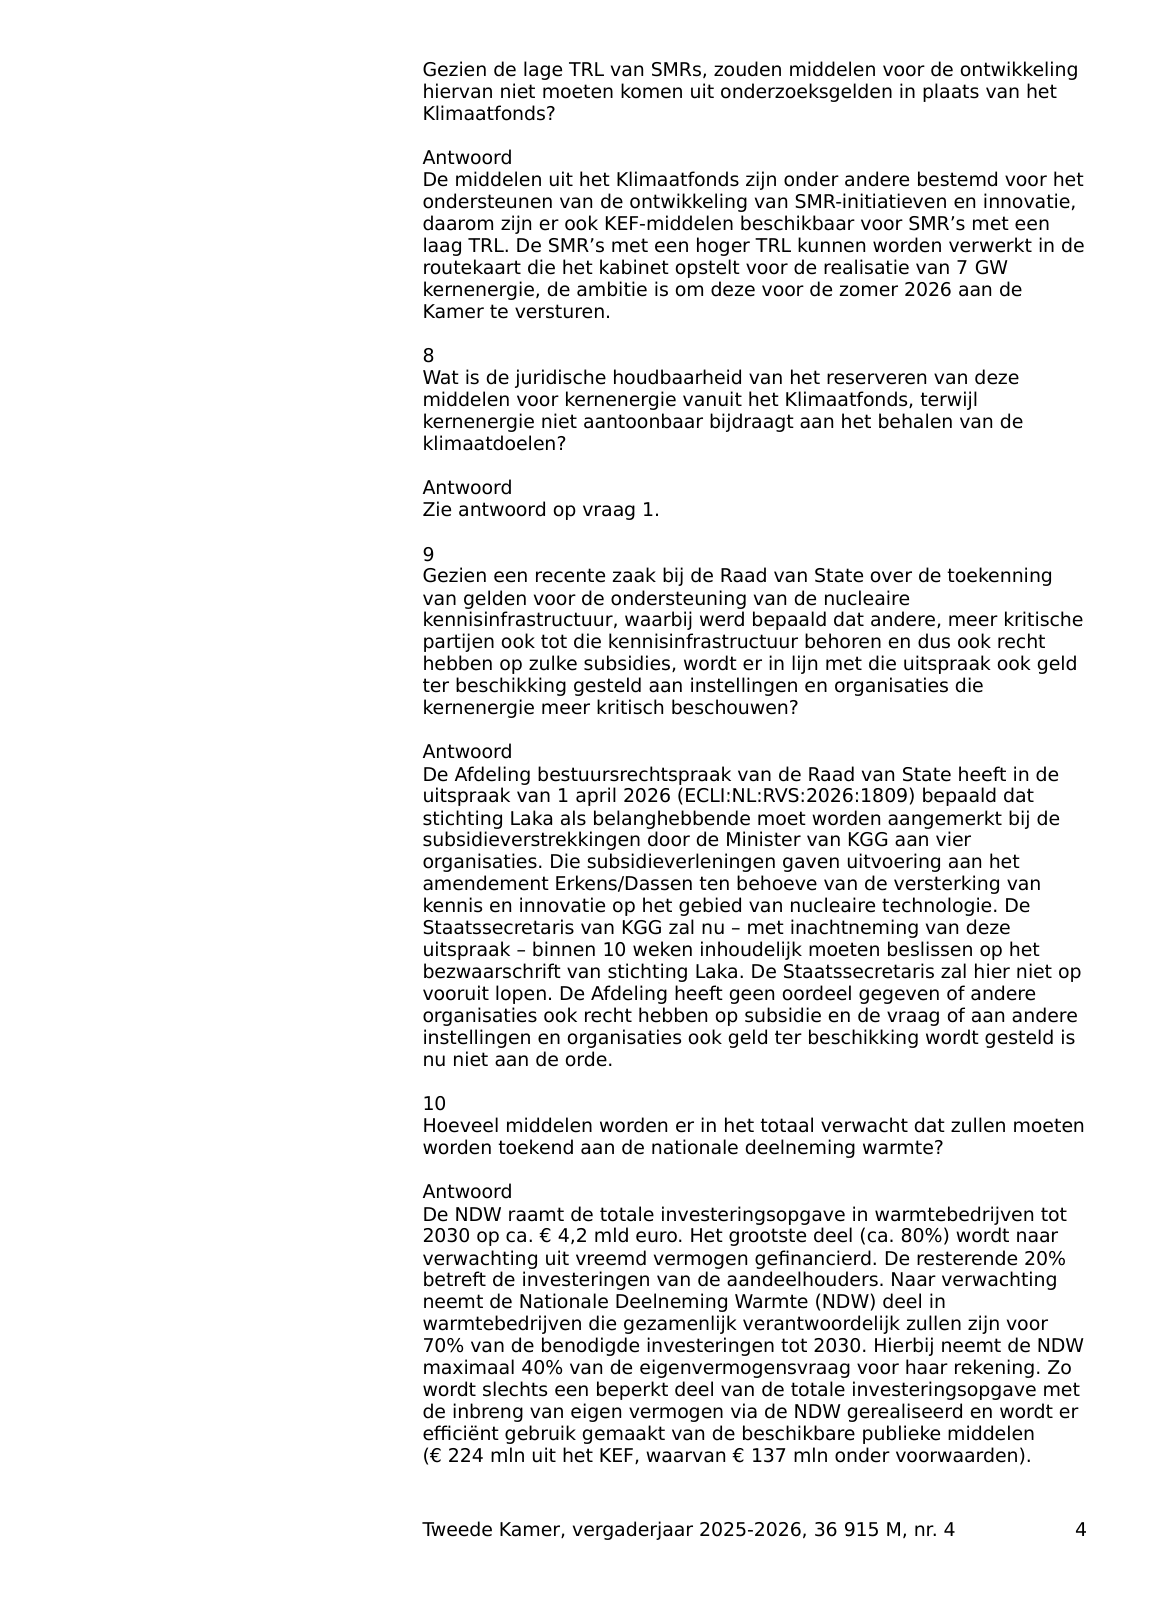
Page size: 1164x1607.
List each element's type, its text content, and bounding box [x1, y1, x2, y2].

text Gezien de lage TRL van SMRs, zouden middelen voor de ontwikkeling hiervan niet moeten komen uit onderzoeksgelden in plaats van het Klimaatfonds? [422, 59, 1087, 125]
text De NDW raamt de totale investeringsopgave in warmtebedrijven tot 2030 op ca. € 4,2 mld euro. Het grootste deel (ca. 80%) wordt naar verwachting uit vreemd vermogen gefinancierd. De resterende 20% betreft de investeringen van de aandeelhouders. Naar verwachting neemt de Nationale Deelneming Warmte (NDW) deel in warmtebedrijven die gezamenlijk verantwoordelijk zullen zijn voor 70% van de benodigde investeringen tot 2030. Hierbij neemt de NDW maximaal 40% van de eigenvermogensvraag voor haar rekening. Zo wordt slechts een beperkt deel van de totale investeringsopgave met de inbreng van eigen vermogen via de NDW gerealiseerd en wordt er efficiënt gebruik gemaakt van de beschikbare publieke middelen (€ 224 mln uit het KEF, waarvan € 137 mln onder voorwaarden). [422, 1203, 1087, 1467]
text Wat is de juridische houdbaarheid van het reserveren van deze middelen voor kernenergie vanuit het Klimaatfonds, terwijl kernenergie niet aantoonbaar bijdraagt aan het behalen van de klimaatdoelen? [422, 367, 1087, 455]
text 8 [422, 345, 1087, 367]
text Antwoord [422, 477, 1087, 499]
text Antwoord [422, 741, 1087, 763]
text Hoeveel middelen worden er in het totaal verwacht dat zullen moeten worden toekend aan de nationale deelneming warmte? [422, 1115, 1087, 1159]
text De Afdeling bestuursrechtspraak van de Raad van State heeft in de uitspraak van 1 april 2026 (ECLI:NL:RVS:2026:1809) bepaald dat stichting Laka als belanghebbende moet worden aangemerkt bij de subsidieverstrekkingen door de Minister van KGG aan vier organisaties. Die subsidieverleningen gaven uitvoering aan het amendement Erkens/Dassen ten behoeve van de versterking van kennis en innovatie op het gebied van nucleaire technologie. De Staatssecretaris van KGG zal nu – met inachtneming van deze uitspraak – binnen 10 weken inhoudelijk moeten beslissen op het bezwaarschrift van stichting Laka. De Staatssecretaris zal hier niet op vooruit lopen. De Afdeling heeft geen oordeel gegeven of andere organisaties ook recht hebben op subsidie en de vraag of aan andere instellingen en organisaties ook geld ter beschikking wordt gesteld is nu niet aan de orde. [422, 763, 1087, 1071]
text 9 [422, 543, 1087, 565]
text Zie antwoord op vraag 1. [422, 499, 1087, 521]
text Antwoord [422, 1181, 1087, 1203]
text Gezien een recente zaak bij de Raad van State over de toekenning van gelden voor de ondersteuning van de nucleaire kennisinfrastructuur, waarbij werd bepaald dat andere, meer kritische partijen ook tot die kennisinfrastructuur behoren en dus ook recht hebben op zulke subsidies, wordt er in lijn met die uitspraak ook geld ter beschikking gesteld aan instellingen en organisaties die kernenergie meer kritisch beschouwen? [422, 565, 1087, 719]
text 10 [422, 1093, 1087, 1115]
text Antwoord [422, 147, 1087, 169]
text De middelen uit het Klimaatfonds zijn onder andere bestemd voor het ondersteunen van de ontwikkeling van SMR-initiatieven en innovatie, daarom zijn er ook KEF-middelen beschikbaar voor SMR’s met een laag TRL. De SMR’s met een hoger TRL kunnen worden verwerkt in de routekaart die het kabinet opstelt voor de realisatie van 7 GW kernenergie, de ambitie is om deze voor de zomer 2026 aan de Kamer te versturen. [422, 169, 1087, 323]
